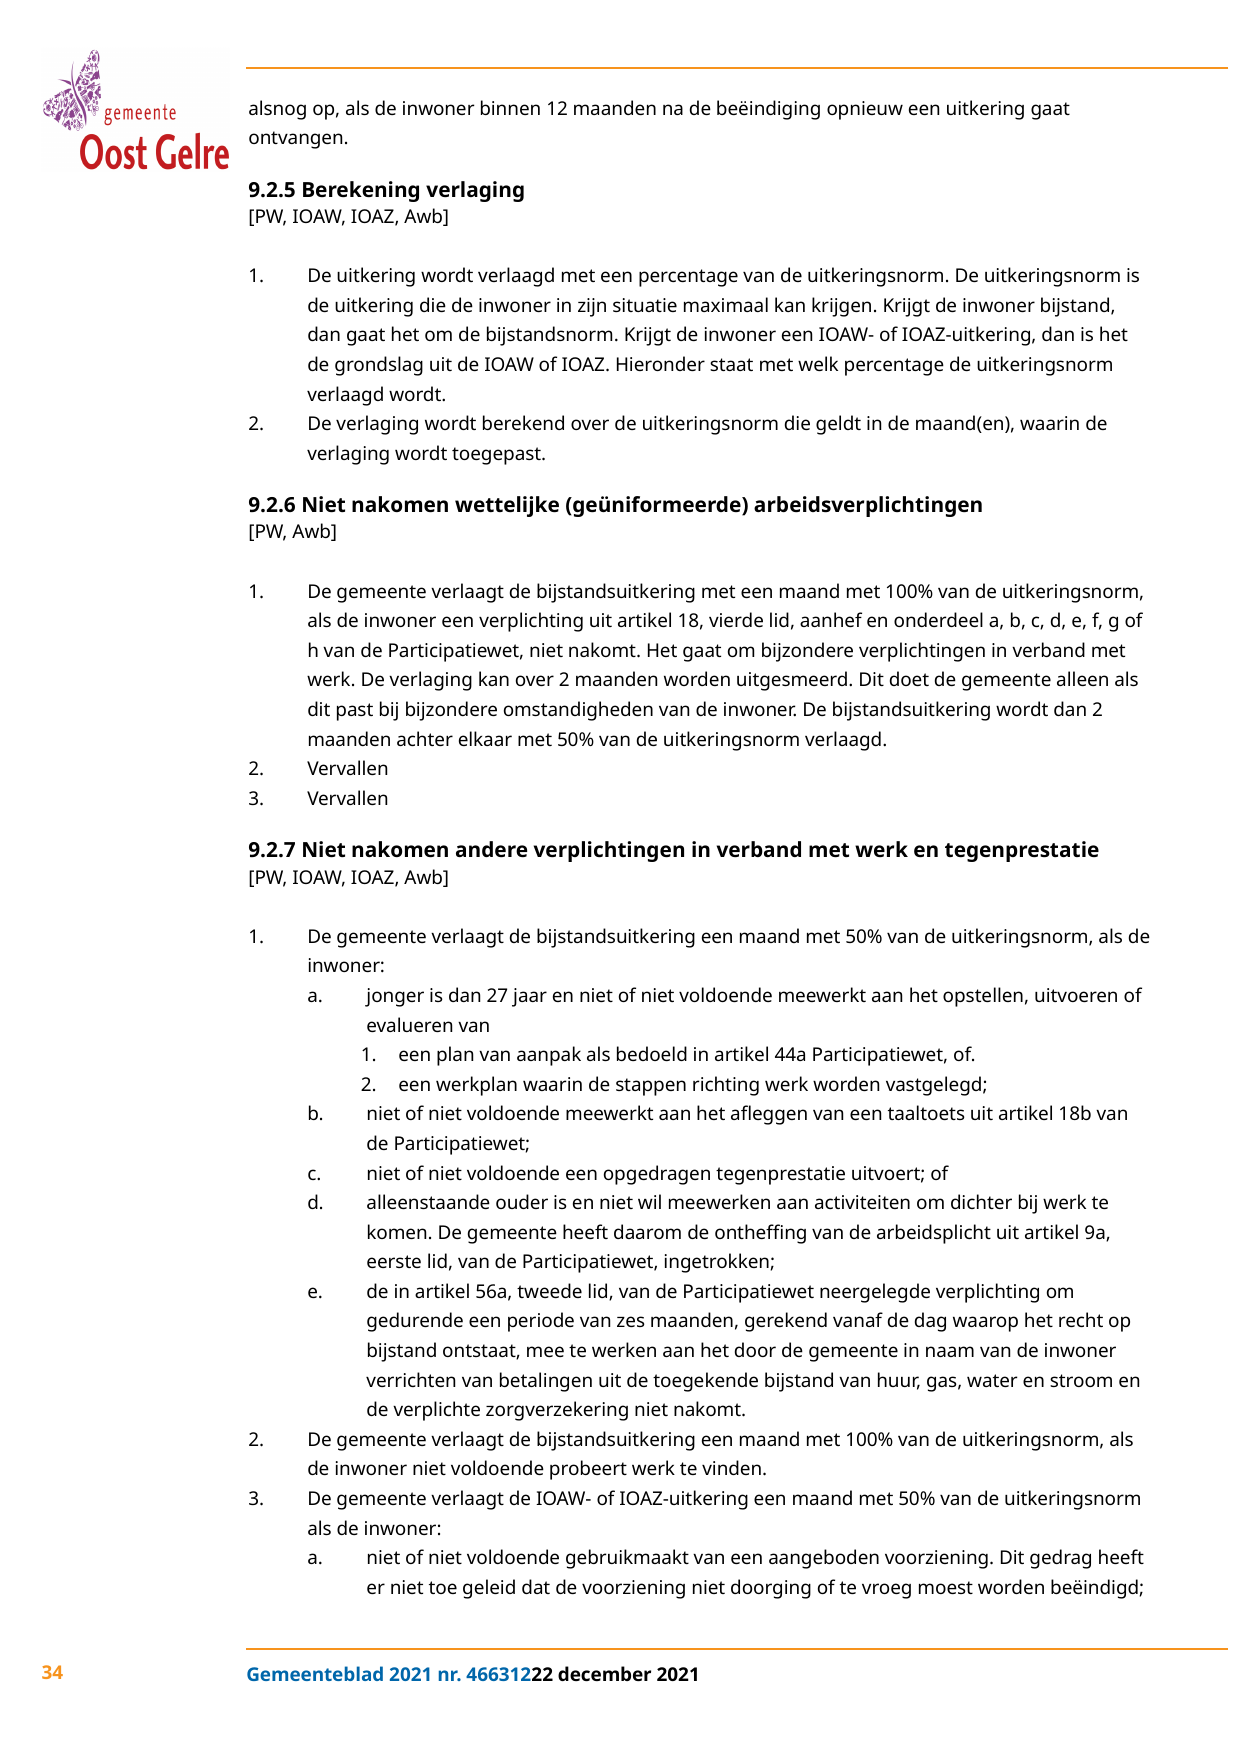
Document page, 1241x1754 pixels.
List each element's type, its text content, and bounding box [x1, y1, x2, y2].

list jonger is dan 27 jaar en niet of niet voldoende meewerkt aan het opstellen, uitvoeren of evalueren van [307, 982, 1152, 1037]
list De verlaging wordt berekend over de uitkeringsnorm die geldt in de maand(en), waarin de verlaging wordt toegepast. [248, 410, 1152, 466]
text [PW, IOAW, IOAZ, Awb] [248, 203, 1152, 229]
list alleenstaande ouder is en niet wil meewerken aan activiteiten om dichter bij werk te komen. De gemeente heeft daarom de ontheffing van de arbeidsplicht uit artikel 9a, eerste lid, van de Participatiewet, ingetrokken; [307, 1189, 1152, 1274]
list niet of niet voldoende meewerkt aan het afleggen van een taaltoets uit artikel 18b van de Participatiewet; [307, 1101, 1152, 1156]
list De gemeente verlaagt de bijstandsuitkering een maand met 50% van de uitkeringsnorm, als de inwoner: [248, 923, 1152, 978]
list een plan van aanpak als bedoeld in artikel 44a Participatiewet, of. [361, 1041, 1152, 1067]
list een werkplan waarin de stappen richting werk worden vastgelegd; [361, 1071, 1152, 1097]
list Vervallen [248, 785, 1152, 811]
list Vervallen [248, 755, 1152, 781]
text 9.2.6 Niet nakomen wettelijke (geüniformeerde) arbeidsverplichtingen [248, 490, 1152, 519]
list De gemeente verlaagt de IOAW- of IOAZ-uitkering een maand met 50% van de uitkeringsnorm als de inwoner: [248, 1485, 1152, 1540]
list de in artikel 56a, tweede lid, van de Participatiewet neergelegde verplichting om gedurende een periode van zes maanden, gerekend vanaf de dag waarop het recht op bijstand ontstaat, mee te werken aan het door de gemeente in naam van de inwoner verrichten van betalingen uit de toegekende bijstand van huur, gas, water en stroom en de verplichte zorgverzekering niet nakomt. [307, 1278, 1152, 1422]
picture [41, 47, 231, 172]
text [PW, IOAW, IOAZ, Awb] [248, 864, 1152, 889]
list De uitkering wordt verlaagd met een percentage van de uitkeringsnorm. De uitkeringsnorm is de uitkering die de inwoner in zijn situatie maximaal kan krijgen. Krijgt de inwoner bijstand, dan gaat het om de bijstandsnorm. Krijgt de inwoner een IOAW- of IOAZ-uitkering, dan is het de grondslag uit de IOAW of IOAZ. Hieronder staat met welk percentage de uitkeringsnorm verlaagd wordt. [248, 262, 1152, 406]
text 9.2.7 Niet nakomen andere verplichtingen in verband met werk en tegenprestatie [248, 835, 1152, 864]
list niet of niet voldoende gebruikmaakt van een aangeboden voorziening. Dit gedrag heeft er niet toe geleid dat de voorziening niet doorging of te vroeg moest worden beëindigd; [307, 1544, 1152, 1599]
list De gemeente verlaagt de bijstandsuitkering een maand met 100% van de uitkeringsnorm, als de inwoner niet voldoende probeert werk te vinden. [248, 1426, 1152, 1481]
list niet of niet voldoende een opgedragen tegenprestatie uitvoert; of [307, 1160, 1152, 1185]
list De gemeente verlaagt de bijstandsuitkering met een maand met 100% van de uitkeringsnorm, als de inwoner een verplichting uit artikel 18, vierde lid, aanhef en onderdeel a, b, c, d, e, f, g of h van de Participatiewet, niet nakomt. Het gaat om bijzondere verplichtingen in verband met werk. De verlaging kan over 2 maanden worden uitgesmeerd. Dit doet de gemeente alleen als dit past bij bijzondere omstandigheden van de inwoner. De bijstandsuitkering wordt dan 2 maanden achter elkaar met 50% van de uitkeringsnorm verlaagd. [248, 578, 1152, 752]
text 9.2.5 Berekening verlaging [248, 175, 1152, 203]
text alsnog op, als de inwoner binnen 12 maanden na de beëindiging opnieuw een uitkering gaat ontvangen. [248, 95, 1152, 150]
text [PW, Awb] [248, 519, 1152, 544]
